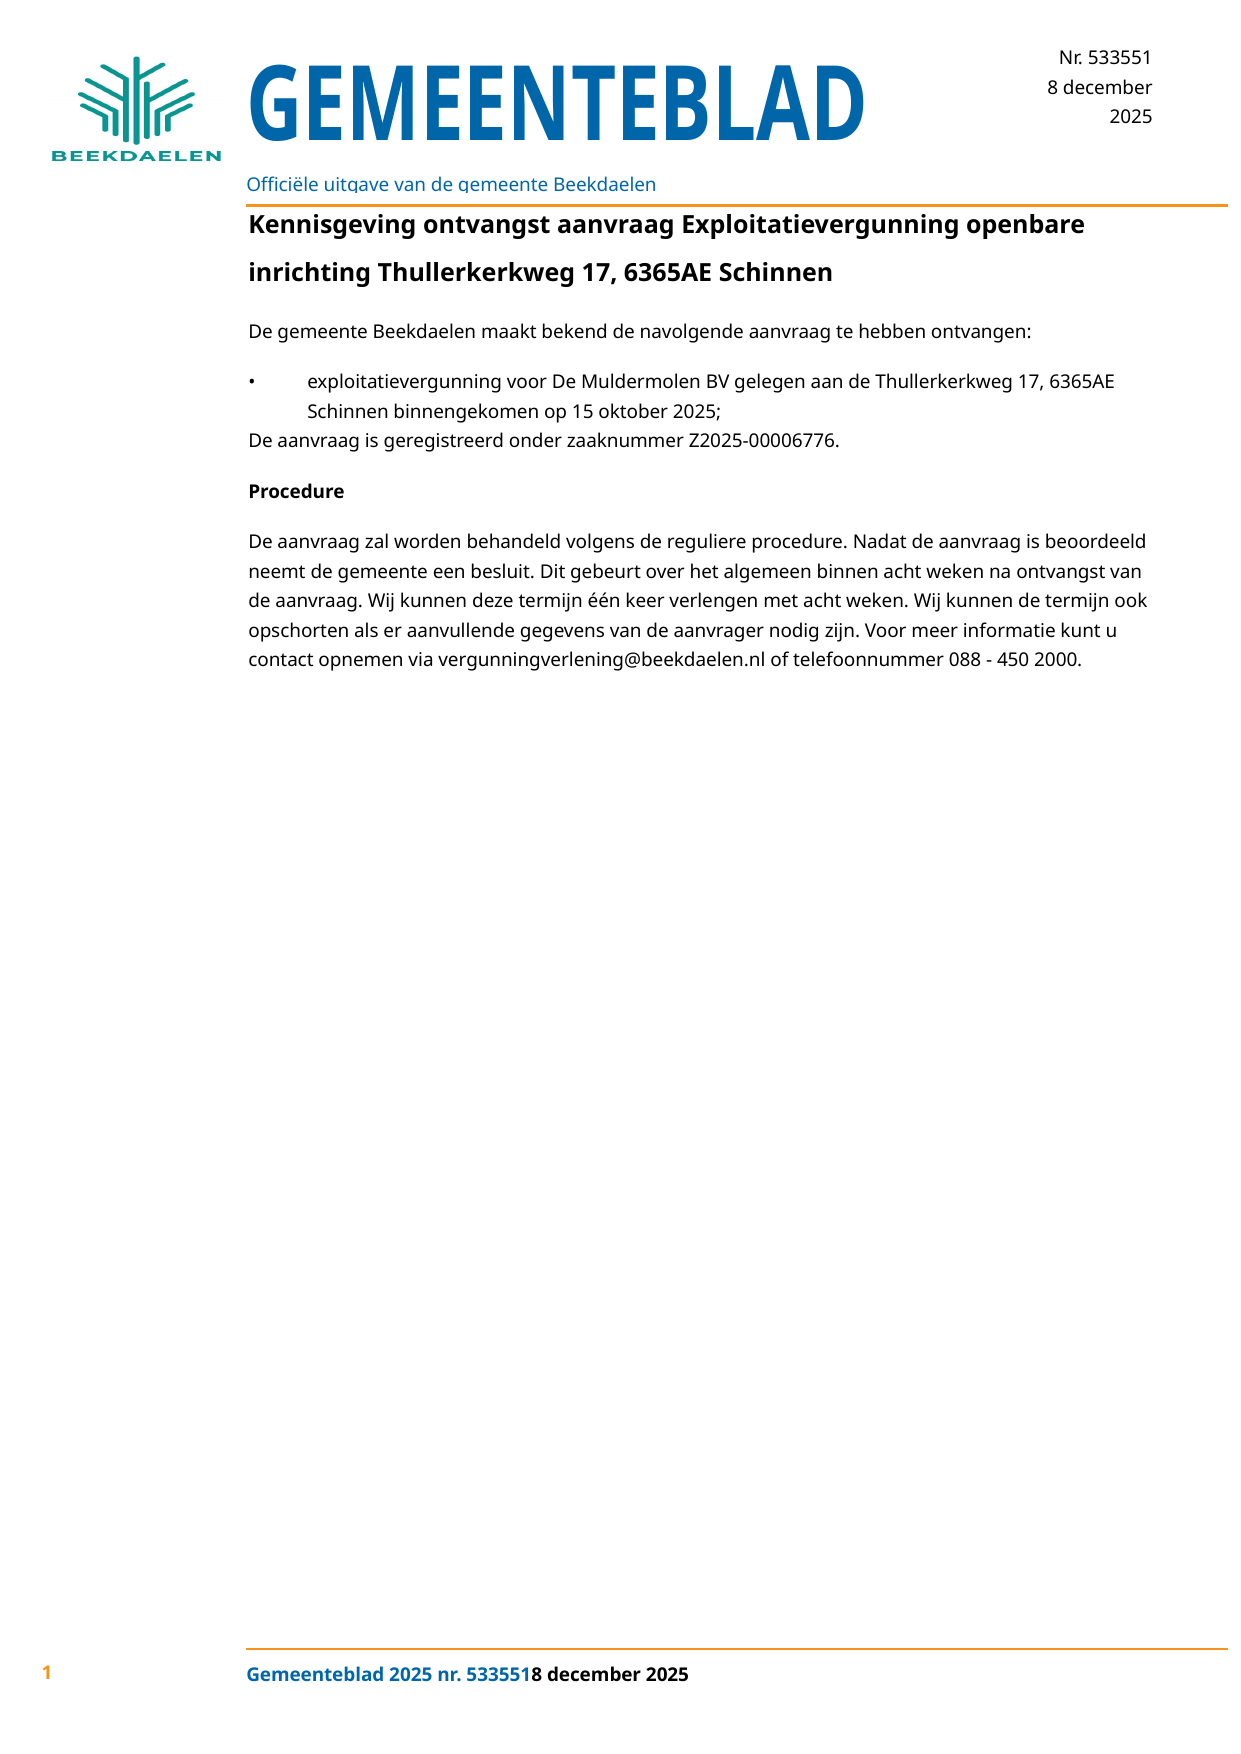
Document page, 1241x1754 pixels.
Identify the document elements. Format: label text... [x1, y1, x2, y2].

picture [41, 47, 231, 172]
text De gemeente Beekdaelen maakt bekend de navolgende aanvraag te hebben ontvangen: [248, 318, 1152, 344]
text De aanvraag zal worden behandeld volgens de reguliere procedure. Nadat de aanvraag is beoordeeld neemt de gemeente een besluit. Dit gebeurt over het algemeen binnen acht weken na ontvangst van de aanvraag. Wij kunnen deze termijn één keer verlengen met acht weken. Wij kunnen de termijn ook opschorten als er aanvullende gegevens van de aanvrager nodig zijn. Voor meer informatie kunt u contact opnemen via vergunningverlening@beekdaelen.nl of telefoonnummer 088 - 450 2000. [248, 528, 1152, 672]
text Procedure [248, 478, 1152, 504]
text De aanvraag is geregistreerd onder zaaknummer Z2025-00006776. [248, 427, 1152, 453]
list exploitatievergunning voor De Muldermolen BV gelegen aan de Thullerkerkweg 17, 6365AE Schinnen binnengekomen op 15 oktober 2025; [248, 368, 1152, 424]
text Kennisgeving ontvangst aanvraag Exploitatievergunning openbare inrichting Thullerkerkweg 17, 6365AE Schinnen [248, 207, 1152, 288]
